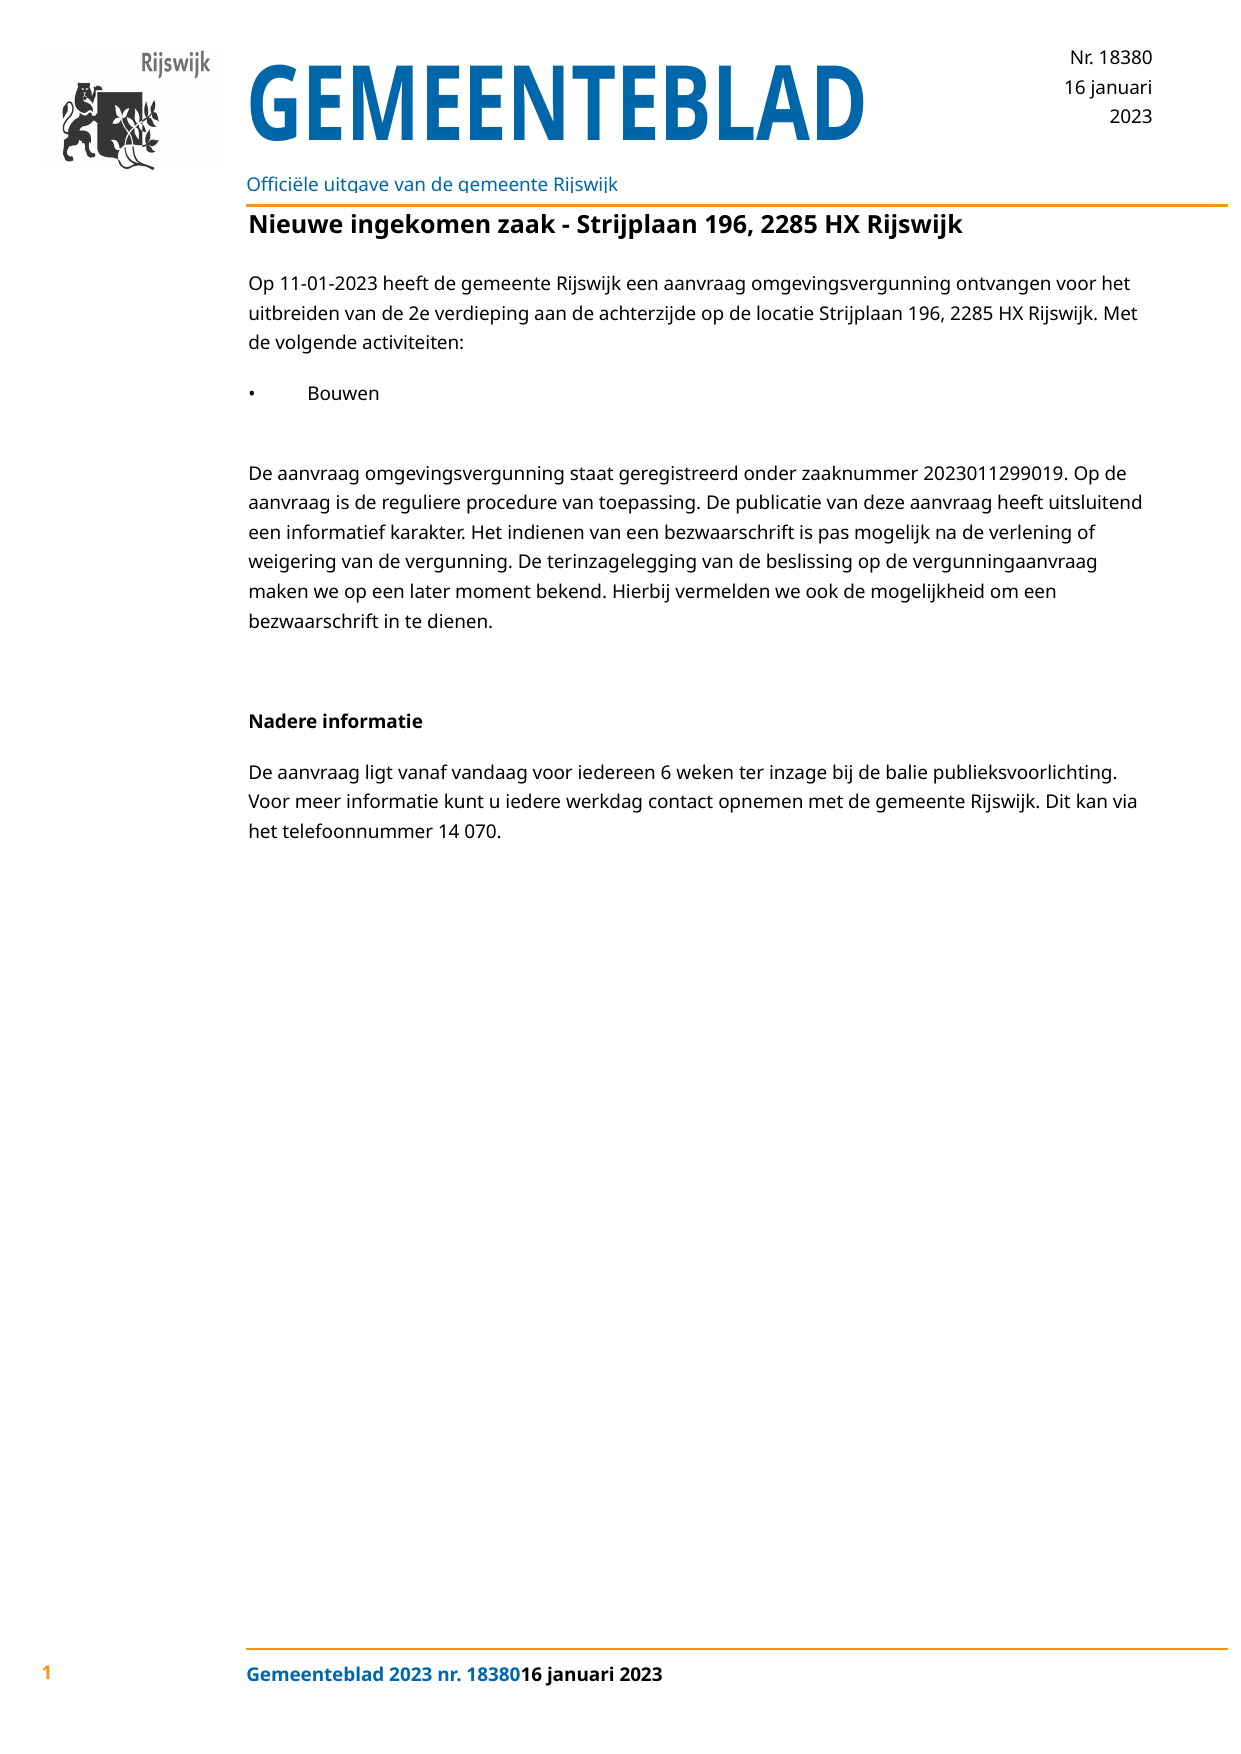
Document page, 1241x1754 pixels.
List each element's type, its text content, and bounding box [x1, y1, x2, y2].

text De aanvraag ligt vanaf vandaag voor iedereen 6 weken ter inzage bij de balie publieksvoorlichting. Voor meer informatie kunt u iedere werkdag contact opnemen met de gemeente Rijswijk. Dit kan via het telefoonnummer 14 070. [248, 759, 1152, 844]
picture [41, 47, 231, 172]
list Bouwen [248, 380, 1152, 406]
text Nieuwe ingekomen zaak - Strijplaan 196, 2285 HX Rijswijk [248, 207, 1152, 241]
text Op 11-01-2023 heeft de gemeente Rijswijk een aanvraag omgevingsvergunning ontvangen voor het uitbreiden van de 2e verdieping aan de achterzijde op de locatie Strijplaan 196, 2285 HX Rijswijk. Met de volgende activiteiten: [248, 270, 1152, 355]
text De aanvraag omgevingsvergunning staat geregistreerd onder zaaknummer 2023011299019. Op de aanvraag is de reguliere procedure van toepassing. De publicatie van deze aanvraag heeft uitsluitend een informatief karakter. Het indienen van een bezwaarschrift is pas mogelijk na de verlening of weigering van de vergunning. De terinzagelegging van de beslissing op de vergunningaanvraag maken we op een later moment bekend. Hierbij vermelden we ook de mogelijkheid om een bezwaarschrift in te dienen. [248, 460, 1152, 633]
text Nadere informatie [248, 709, 1152, 734]
